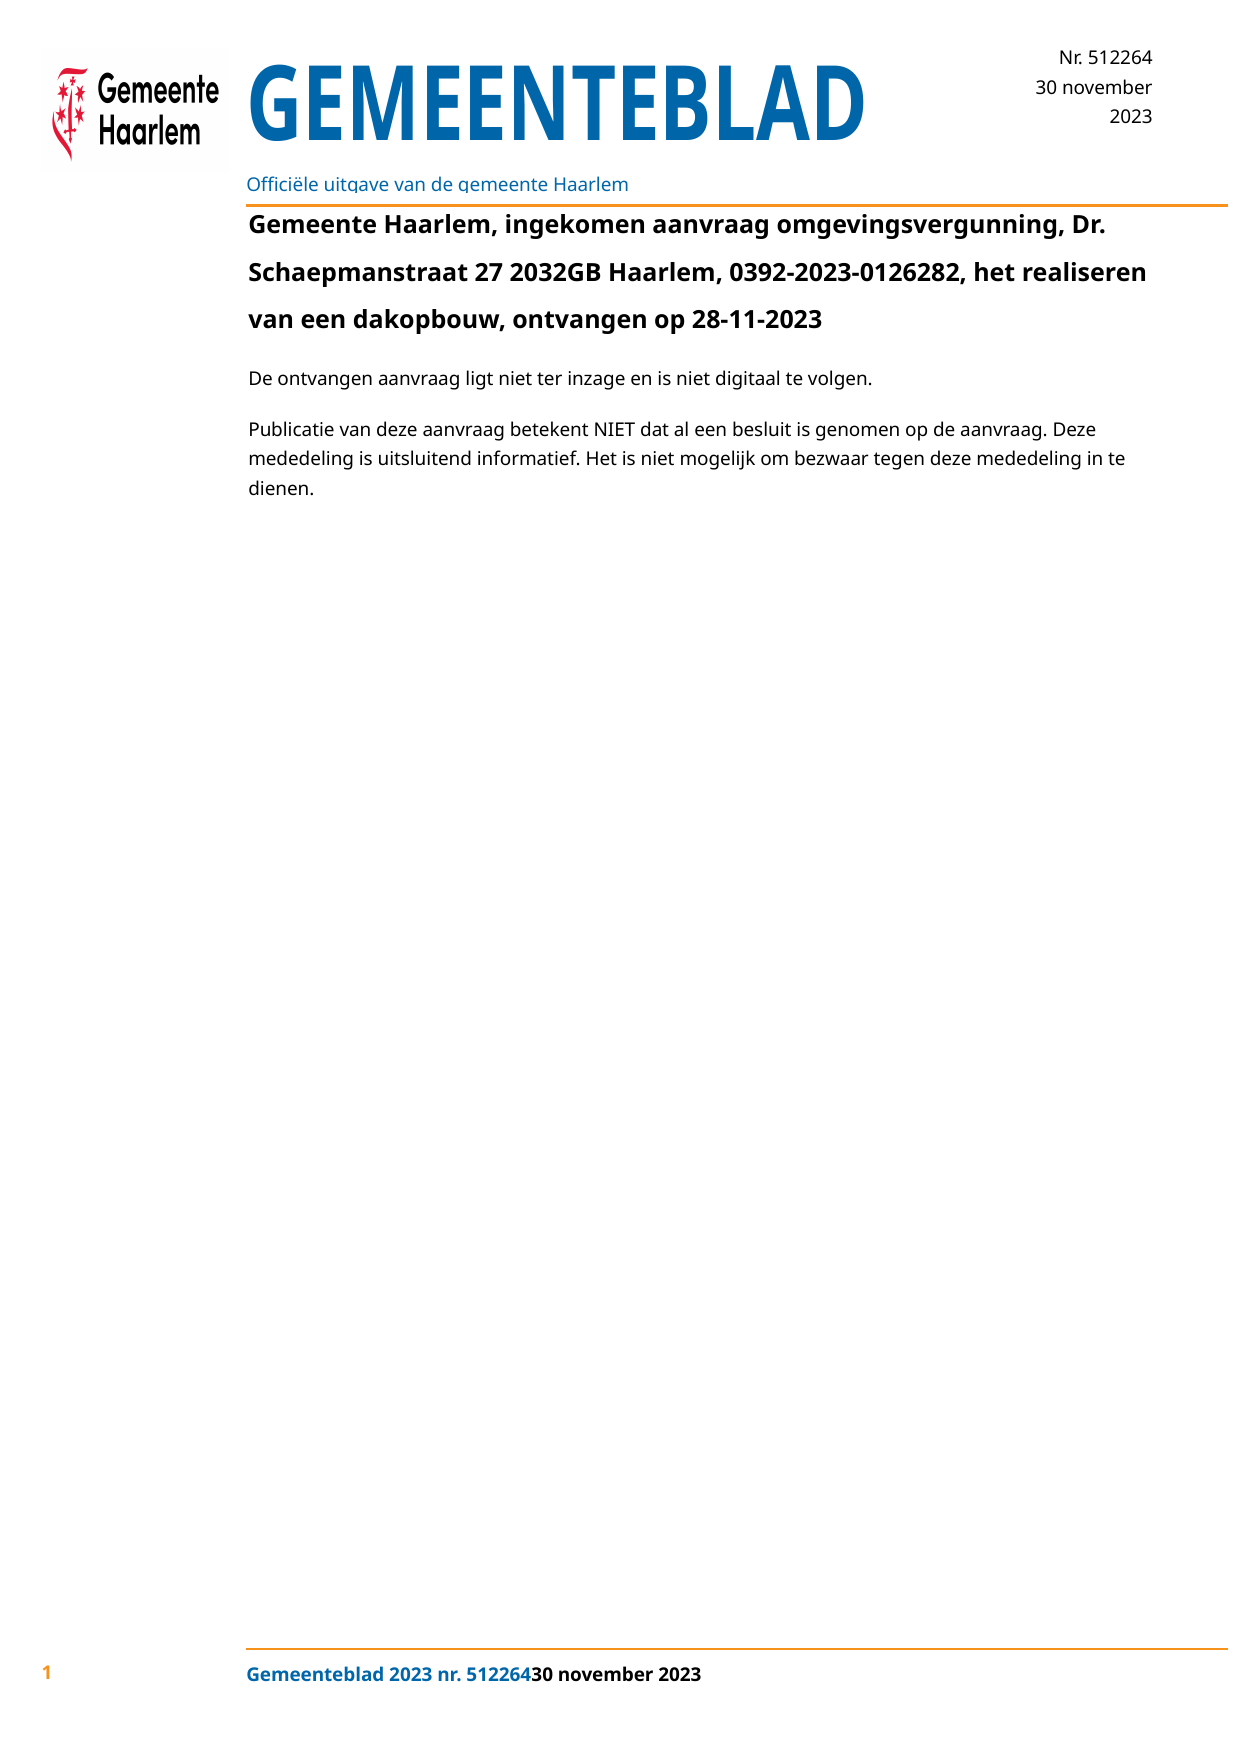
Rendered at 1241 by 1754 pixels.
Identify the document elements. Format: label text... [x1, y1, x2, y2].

text Publicatie van deze aanvraag betekent NIET dat al een besluit is genomen op de aanvraag. Deze mededeling is uitsluitend informatief. Het is niet mogelijk om bezwaar tegen deze mededeling in te dienen. [248, 416, 1152, 501]
picture [41, 47, 231, 172]
text Gemeente Haarlem, ingekomen aanvraag omgevingsvergunning, Dr. Schaepmanstraat 27 2032GB Haarlem, 0392-2023-0126282, het realiseren van een dakopbouw, ontvangen op 28-11-2023 [248, 207, 1152, 336]
text De ontvangen aanvraag ligt niet ter inzage en is niet digitaal te volgen. [248, 366, 1152, 391]
